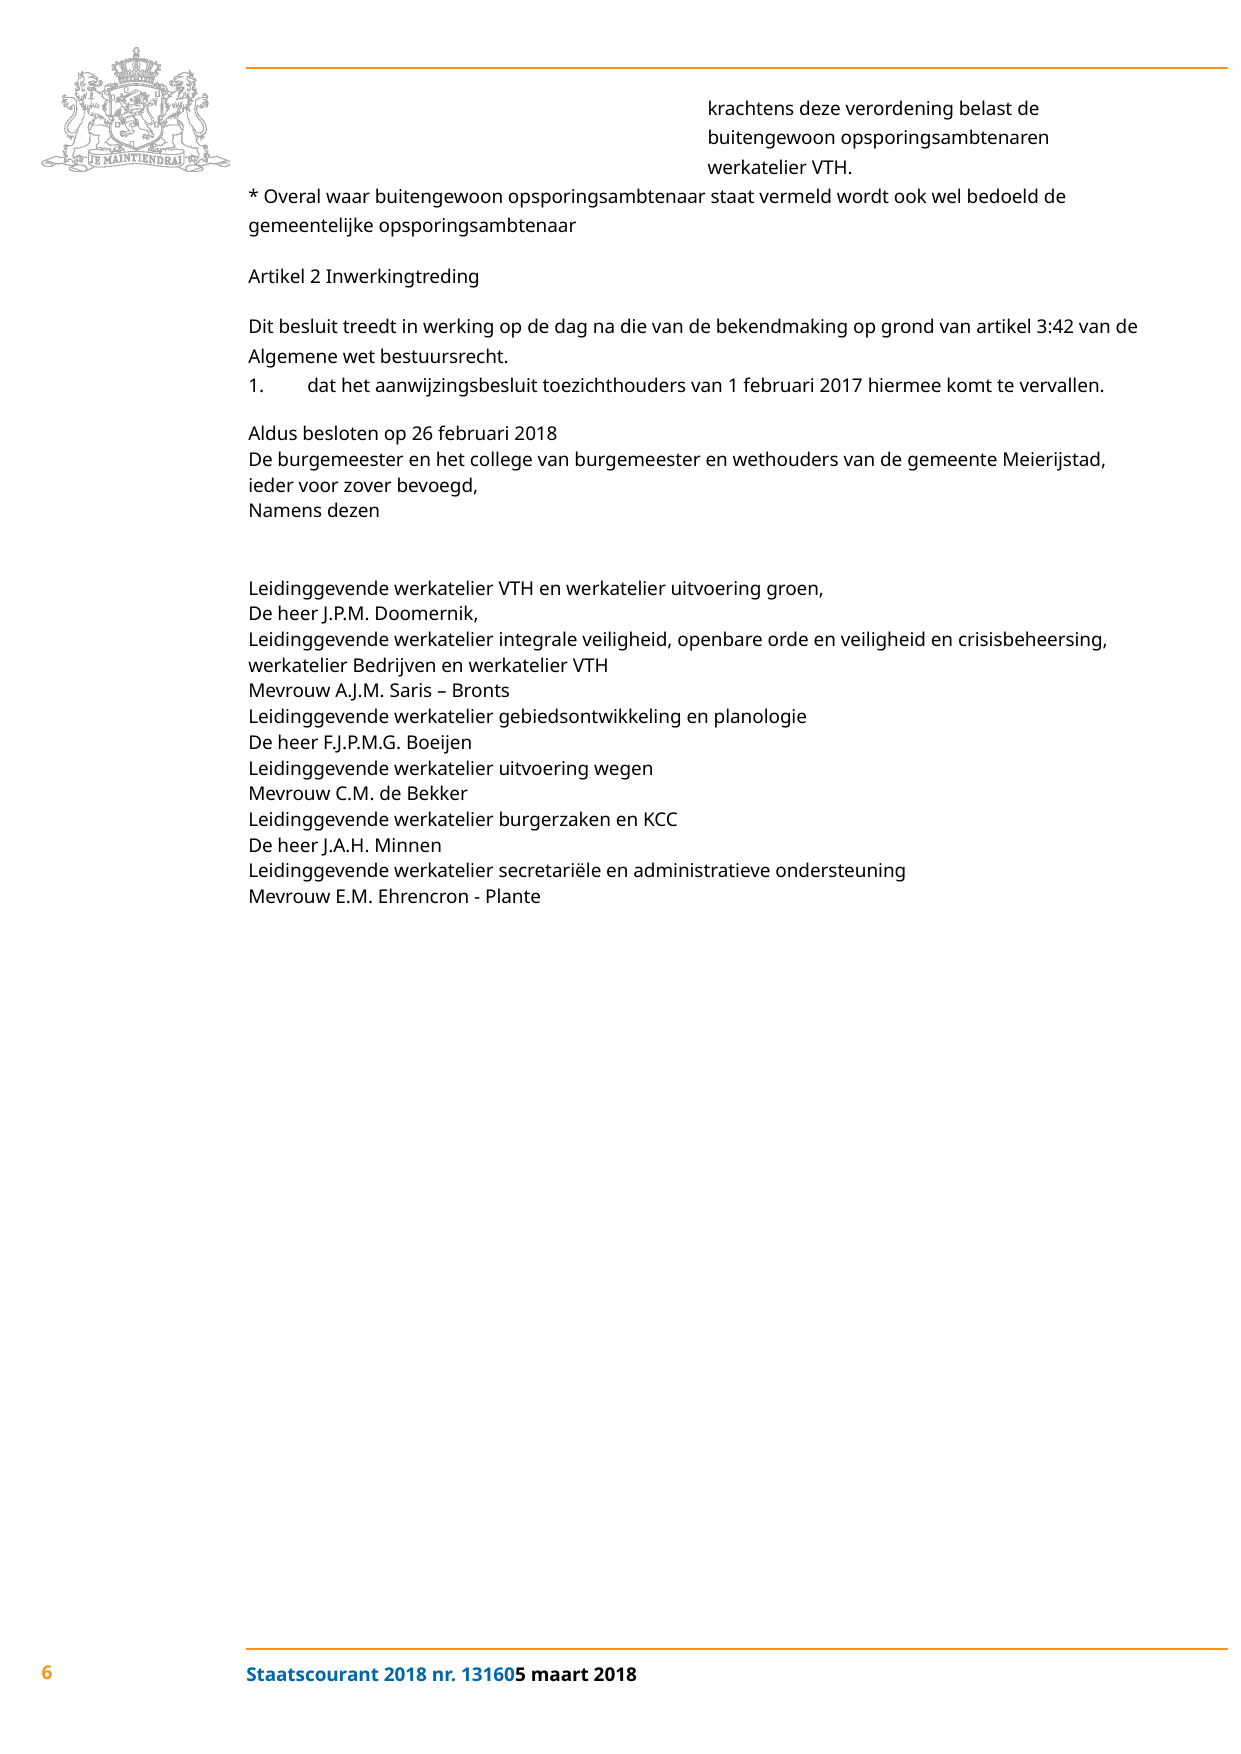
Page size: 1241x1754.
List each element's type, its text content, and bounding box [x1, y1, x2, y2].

text Namens dezen [248, 497, 1152, 523]
text Leidinggevende werkatelier burgerzaken en KCC [248, 806, 1152, 832]
text Leidinggevende werkatelier gebiedsontwikkeling en planologie [248, 703, 1152, 729]
list dat het aanwijzingsbesluit toezichthouders van 1 februari 2017 hiermee komt te vervallen. [248, 372, 1152, 398]
text Leidinggevende werkatelier secretariële en administratieve ondersteuning [248, 858, 1152, 883]
text Mevrouw E.M. Ehrencron - Plante [248, 883, 1152, 909]
text Aldus besloten op 26 februari 2018 [248, 420, 1152, 446]
text Mevrouw A.J.M. Saris – Bronts [248, 678, 1152, 703]
text * Overal waar buitengewoon opsporingsambtenaar staat vermeld wordt ook wel bedoeld de gemeentelijke opsporingsambtenaar [248, 183, 1152, 238]
text Leidinggevende werkatelier VTH en werkatelier uitvoering groen, [248, 575, 1152, 600]
text De heer F.J.P.M.G. Boeijen [248, 729, 1152, 755]
text De heer J.A.H. Minnen [248, 832, 1152, 858]
table_cell [248, 95, 707, 180]
text Dit besluit treedt in werking op de dag na die van de bekendmaking op grond van artikel 3:42 van de Algemene wet bestuursrecht. [248, 313, 1152, 369]
text Artikel 2 Inwerkingtreding [248, 263, 1152, 289]
text De burgemeester en het college van burgemeester en wethouders van de gemeente Meierijstad, [248, 446, 1152, 472]
picture [41, 47, 231, 172]
text De heer J.P.M. Doomernik, [248, 600, 1152, 626]
text Mevrouw C.M. de Bekker [248, 781, 1152, 806]
text Leidinggevende werkatelier uitvoering wegen [248, 755, 1152, 781]
table_cell krachtens deze verordening belast de buitengewoon opsporingsambtenaren werkatelier VTH. [707, 95, 1152, 180]
text ieder voor zover bevoegd, [248, 472, 1152, 497]
text Leidinggevende werkatelier integrale veiligheid, openbare orde en veiligheid en crisisbeheersing, werkatelier Bedrijven en werkatelier VTH [248, 626, 1152, 678]
